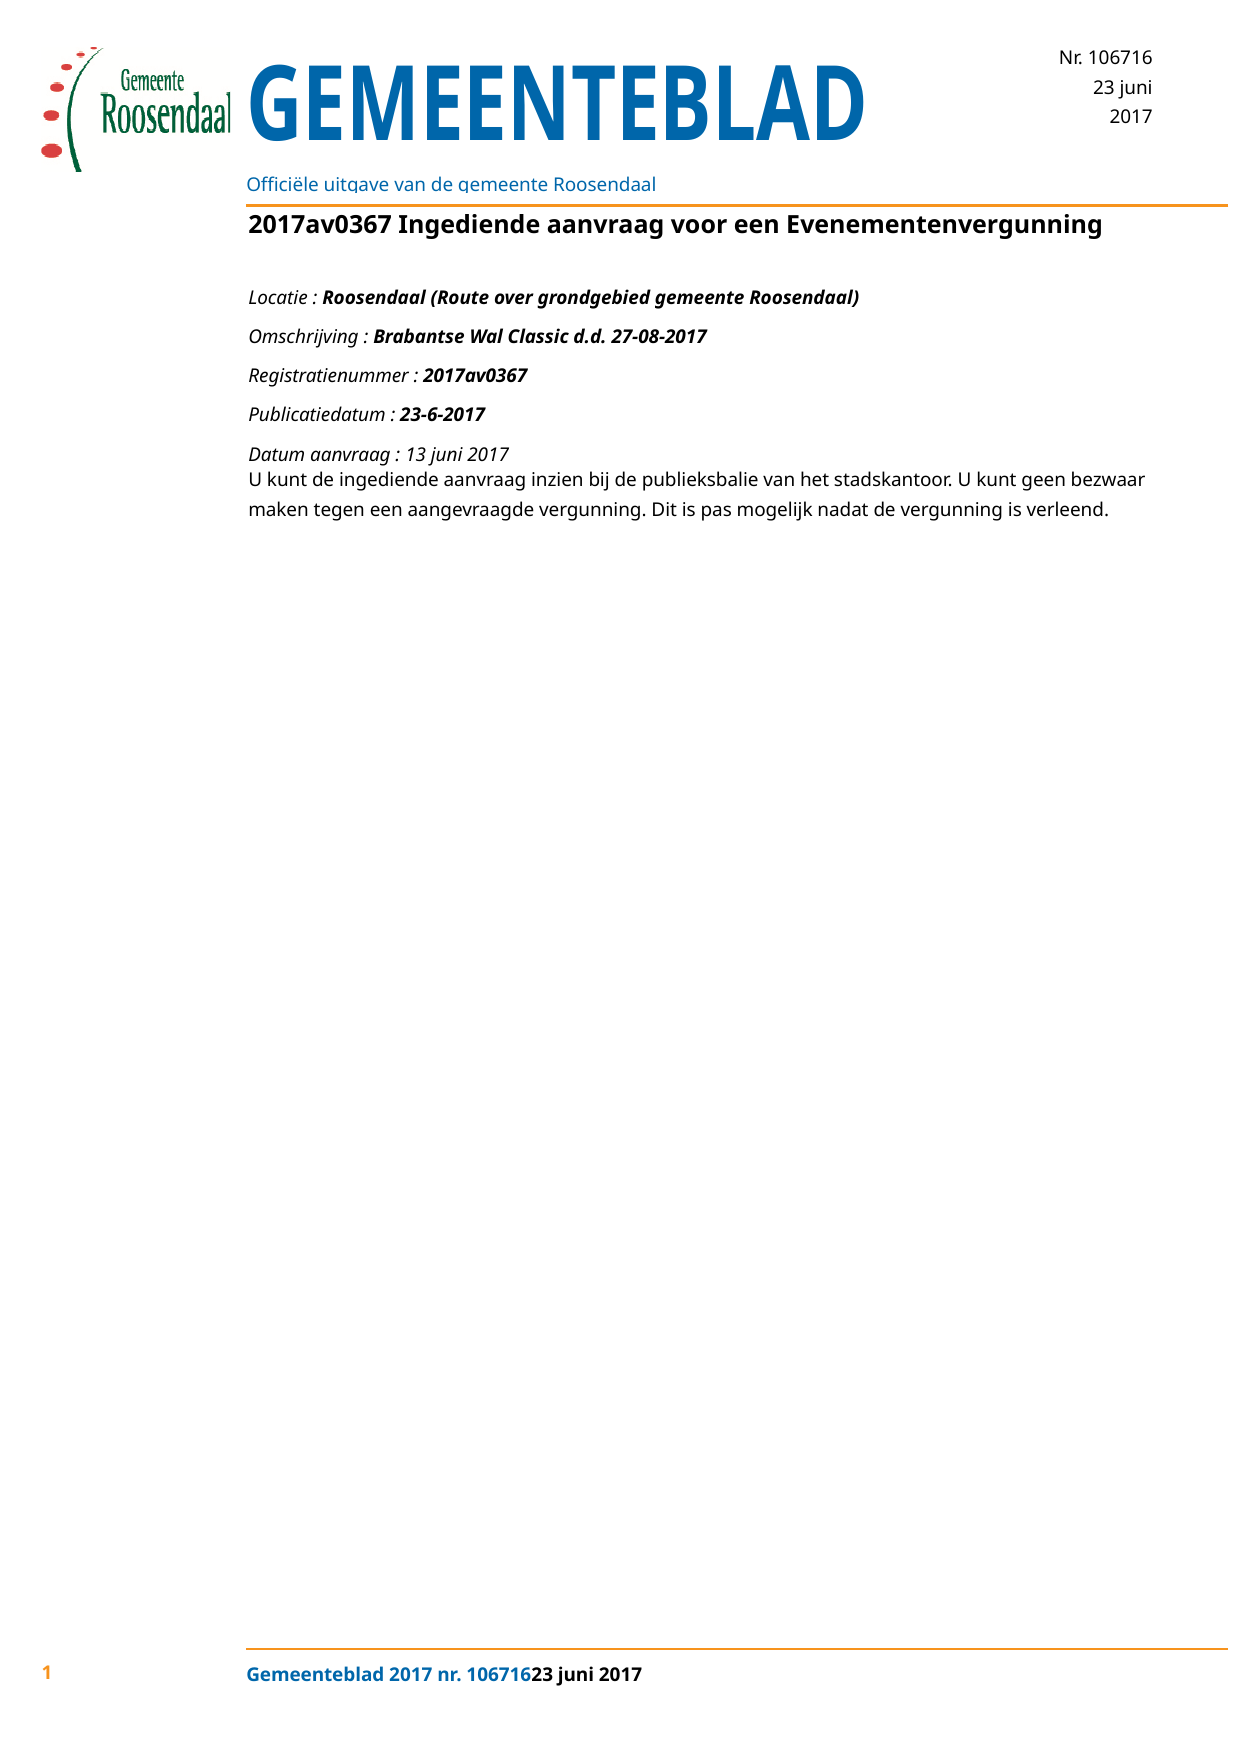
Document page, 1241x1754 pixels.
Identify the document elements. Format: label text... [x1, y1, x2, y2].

text Registratienummer : 2017av0367 [248, 362, 1152, 388]
text U kunt de ingediende aanvraag inzien bij de publieksbalie van het stadskantoor. U kunt geen bezwaar maken tegen een aangevraagde vergunning. Dit is pas mogelijk nadat de vergunning is verleend. [248, 467, 1152, 522]
text Omschrijving : Brabantse Wal Classic d.d. 27-08-2017 [248, 323, 1152, 349]
text Locatie : Roosendaal (Route over grondgebied gemeente Roosendaal) [248, 284, 1152, 309]
text Publicatiedatum : 23-6-2017 [248, 402, 1152, 427]
text Datum aanvraag : 13 juni 2017 [248, 441, 1152, 467]
text 2017av0367 Ingediende aanvraag voor een Evenementenvergunning [248, 207, 1152, 241]
picture [41, 47, 231, 172]
